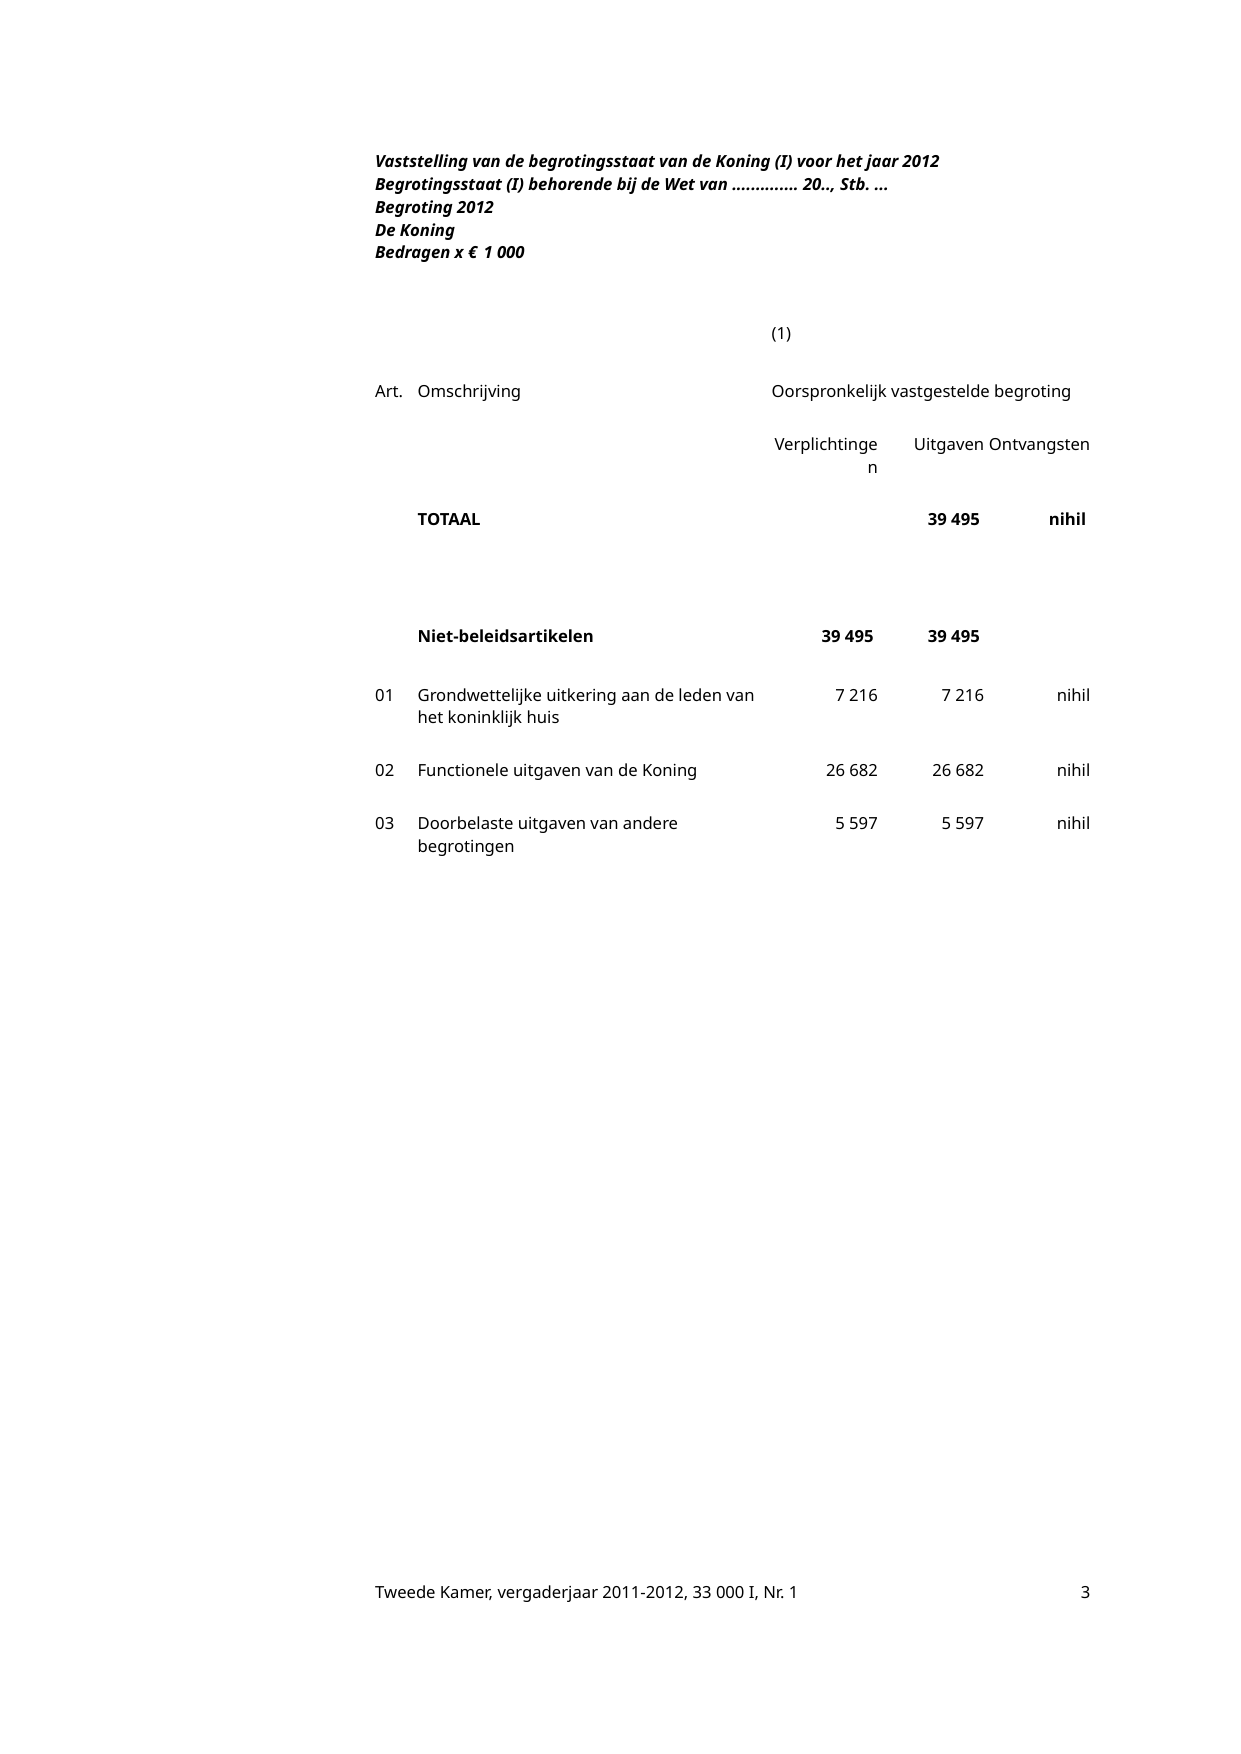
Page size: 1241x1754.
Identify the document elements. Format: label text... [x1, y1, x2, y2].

table_cell Art. [375, 380, 417, 433]
table_cell Omschrijving [418, 380, 771, 433]
table_cell 7 216 [878, 683, 984, 759]
table_cell [375, 566, 417, 625]
table_cell Uitgaven [878, 433, 984, 508]
table_header [375, 321, 417, 380]
table_cell 5 597 [771, 811, 878, 887]
table_cell [771, 508, 878, 566]
table_cell [984, 625, 1090, 683]
table_cell 26 682 [878, 759, 984, 811]
table_cell 01 [375, 683, 417, 759]
table_cell TOTAAL [418, 508, 771, 566]
table_cell nihil [984, 811, 1090, 887]
table_header (1) [771, 321, 1090, 380]
text Vaststelling van de begrotingsstaat van de Koning (I) voor het jaar 2012 [375, 150, 1090, 173]
table_cell Verplichtingen [771, 433, 878, 508]
table_cell 03 [375, 811, 417, 887]
table_cell [418, 433, 771, 508]
table_cell Ontvangsten [984, 433, 1090, 508]
text De Koning [375, 218, 1090, 241]
table_cell 02 [375, 759, 417, 811]
table_cell Grondwettelijke uitkering aan de leden van het koninklijk huis [418, 683, 771, 759]
table_header [418, 321, 771, 380]
text Begrotingsstaat (I) behorende bij de Wet van .............. 20.., Stb. ... [375, 173, 1090, 195]
table_cell Functionele uitgaven van de Koning [418, 759, 771, 811]
table_cell 39 495 [771, 625, 878, 683]
table_cell 39 495 [878, 508, 984, 566]
table_cell [771, 566, 878, 625]
table_cell [375, 433, 417, 508]
table_cell [375, 508, 417, 566]
table_cell 5 597 [878, 811, 984, 887]
table_cell nihil [984, 508, 1090, 566]
table_cell Oorspronkelijk vastgestelde begroting [771, 380, 1090, 433]
table_cell 7 216 [771, 683, 878, 759]
table_cell 26 682 [771, 759, 878, 811]
table_cell [984, 566, 1090, 625]
table_cell nihil [984, 759, 1090, 811]
table_cell [418, 566, 771, 625]
table_cell nihil [984, 683, 1090, 759]
table_cell Doorbelaste uitgaven van andere begrotingen [418, 811, 771, 887]
text Begroting 2012 [375, 195, 1090, 218]
table_cell 39 495 [878, 625, 984, 683]
table_cell [878, 566, 984, 625]
table_cell Niet-beleidsartikelen [418, 625, 771, 683]
table_cell [375, 625, 417, 683]
text Bedragen x € 1 000 [375, 241, 1090, 263]
